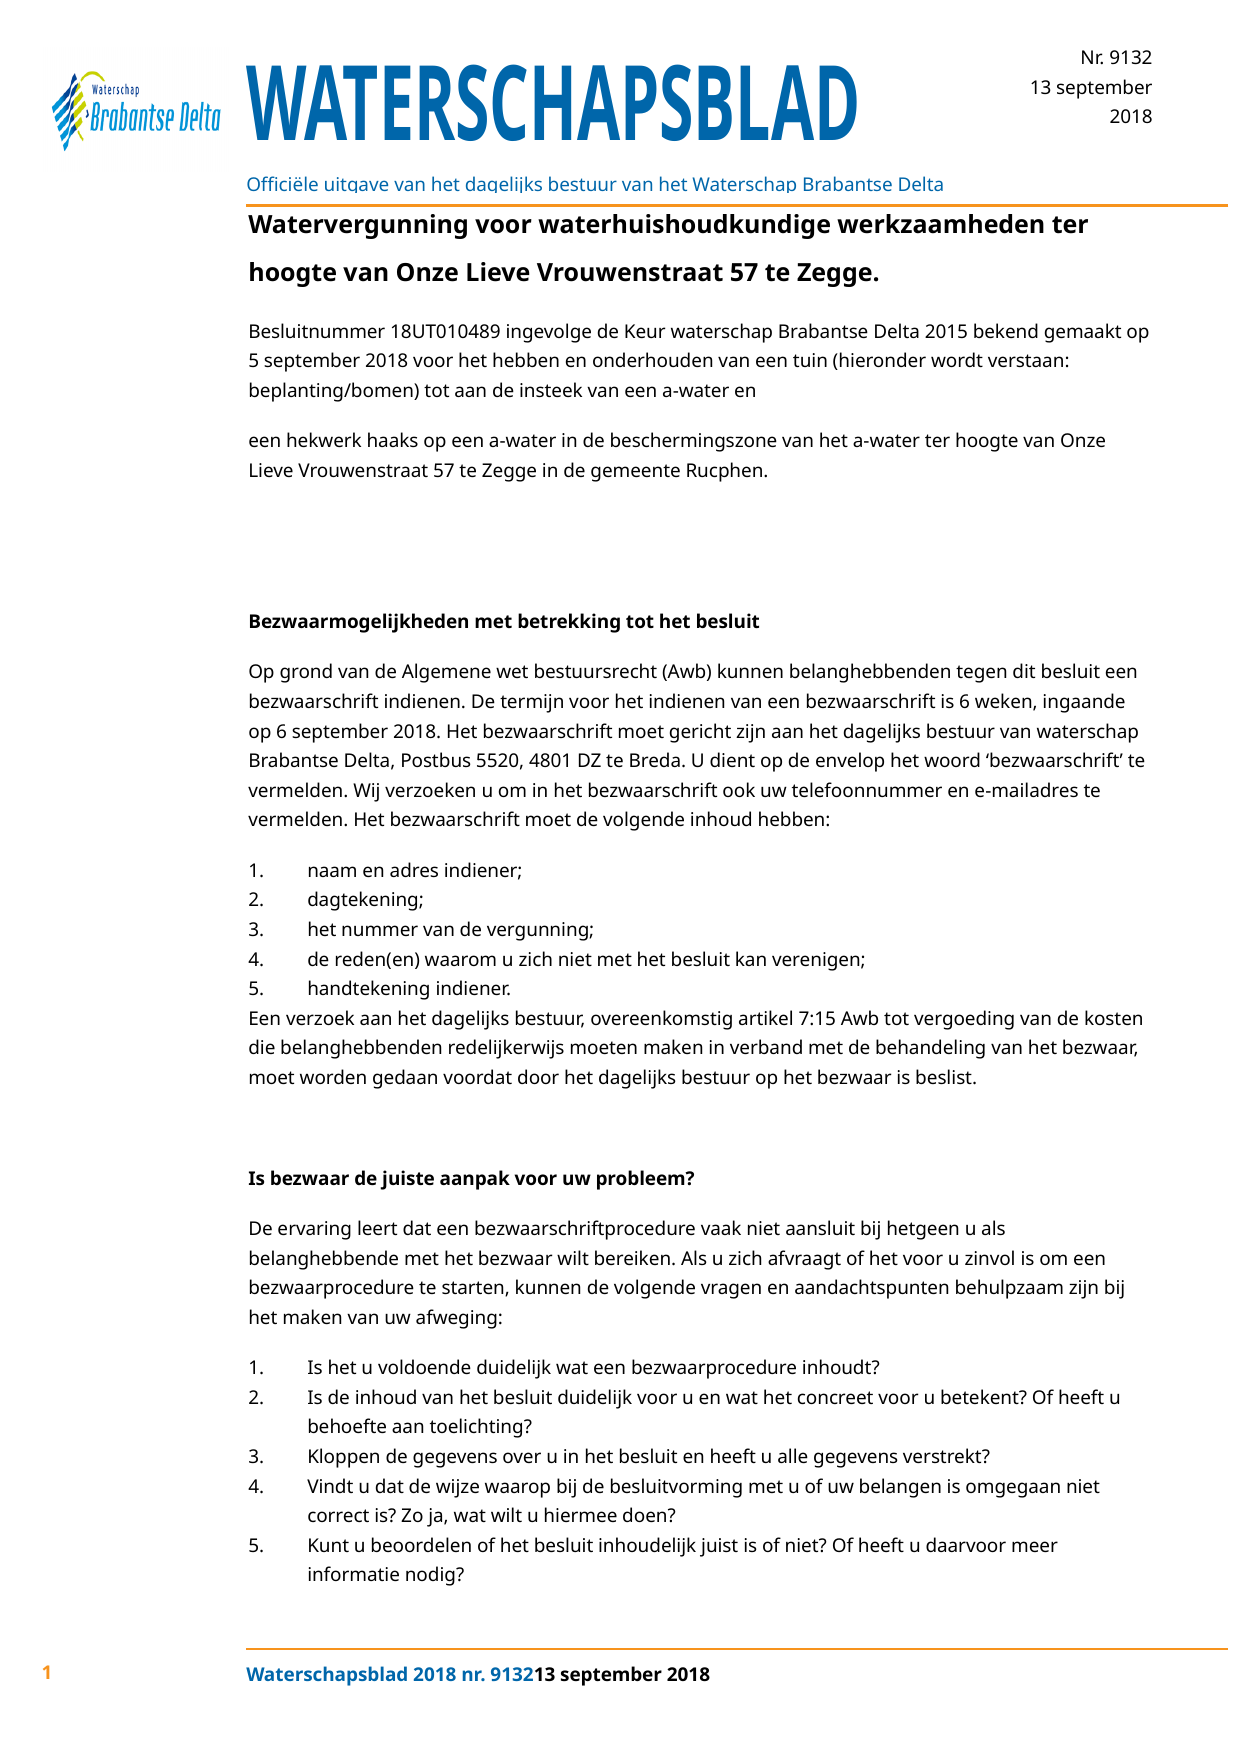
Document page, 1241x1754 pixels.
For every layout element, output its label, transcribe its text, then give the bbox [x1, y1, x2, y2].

list Is het u voldoende duidelijk wat een bezwaarprocedure inhoudt? [248, 1354, 1152, 1380]
picture [41, 47, 231, 172]
list Is de inhoud van het besluit duidelijk voor u en wat het concreet voor u betekent? Of heeft u behoefte aan toelichting? [248, 1384, 1152, 1439]
list het nummer van de vergunning; [248, 916, 1152, 942]
text een hekwerk haaks op een a-water in de beschermingszone van het a-water ter hoogte van Onze Lieve Vrouwenstraat 57 te Zegge in de gemeente Rucphen. [248, 427, 1152, 483]
text Besluitnummer 18UT010489 ingevolge de Keur waterschap Brabantse Delta 2015 bekend gemaakt op 5 september 2018 voor het hebben en onderhouden van een tuin (hieronder wordt verstaan: beplanting/bomen) tot aan de insteek van een a-water en [248, 318, 1152, 403]
text Bezwaarmogelijkheden met betrekking tot het besluit [248, 608, 1152, 634]
text Een verzoek aan het dagelijks bestuur, overeenkomstig artikel 7:15 Awb tot vergoeding van de kosten die belanghebbenden redelijkerwijs moeten maken in verband met de behandeling van het bezwaar, moet worden gedaan voordat door het dagelijks bestuur op het bezwaar is beslist. [248, 1005, 1152, 1090]
text Is bezwaar de juiste aanpak voor uw probleem? [248, 1165, 1152, 1191]
text Op grond van de Algemene wet bestuursrecht (Awb) kunnen belanghebbenden tegen dit besluit een bezwaarschrift indienen. De termijn voor het indienen van een bezwaarschrift is 6 weken, ingaande op 6 september 2018. Het bezwaarschrift moet gericht zijn aan het dagelijks bestuur van waterschap Brabantse Delta, Postbus 5520, 4801 DZ te Breda. U dient op de envelop het woord ‘bezwaarschrift’ te vermelden. Wij verzoeken u om in het bezwaarschrift ook uw telefoonnummer en e‑mailadres te vermelden. Het bezwaarschrift moet de volgende inhoud hebben: [248, 659, 1152, 832]
list handtekening indiener. [248, 975, 1152, 1001]
list naam en adres indiener; [248, 857, 1152, 883]
list Kloppen de gegevens over u in het besluit en heeft u alle gegevens verstrekt? [248, 1443, 1152, 1469]
list dagtekening; [248, 887, 1152, 912]
list Kunt u beoordelen of het besluit inhoudelijk juist is of niet? Of heeft u daarvoor meer informatie nodig? [248, 1532, 1152, 1587]
list de reden(en) waarom u zich niet met het besluit kan verenigen; [248, 946, 1152, 972]
text Watervergunning voor waterhuishoudkundige werkzaamheden ter hoogte van Onze Lieve Vrouwenstraat 57 te Zegge. [248, 207, 1152, 288]
text De ervaring leert dat een bezwaarschriftprocedure vaak niet aansluit bij hetgeen u als belanghebbende met het bezwaar wilt bereiken. Als u zich afvraagt of het voor u zinvol is om een bezwaarprocedure te starten, kunnen de volgende vragen en aandachtspunten behulpzaam zijn bij het maken van uw afweging: [248, 1215, 1152, 1330]
list Vindt u dat de wijze waarop bij de besluitvorming met u of uw belangen is omgegaan niet correct is? Zo ja, wat wilt u hiermee doen? [248, 1473, 1152, 1528]
